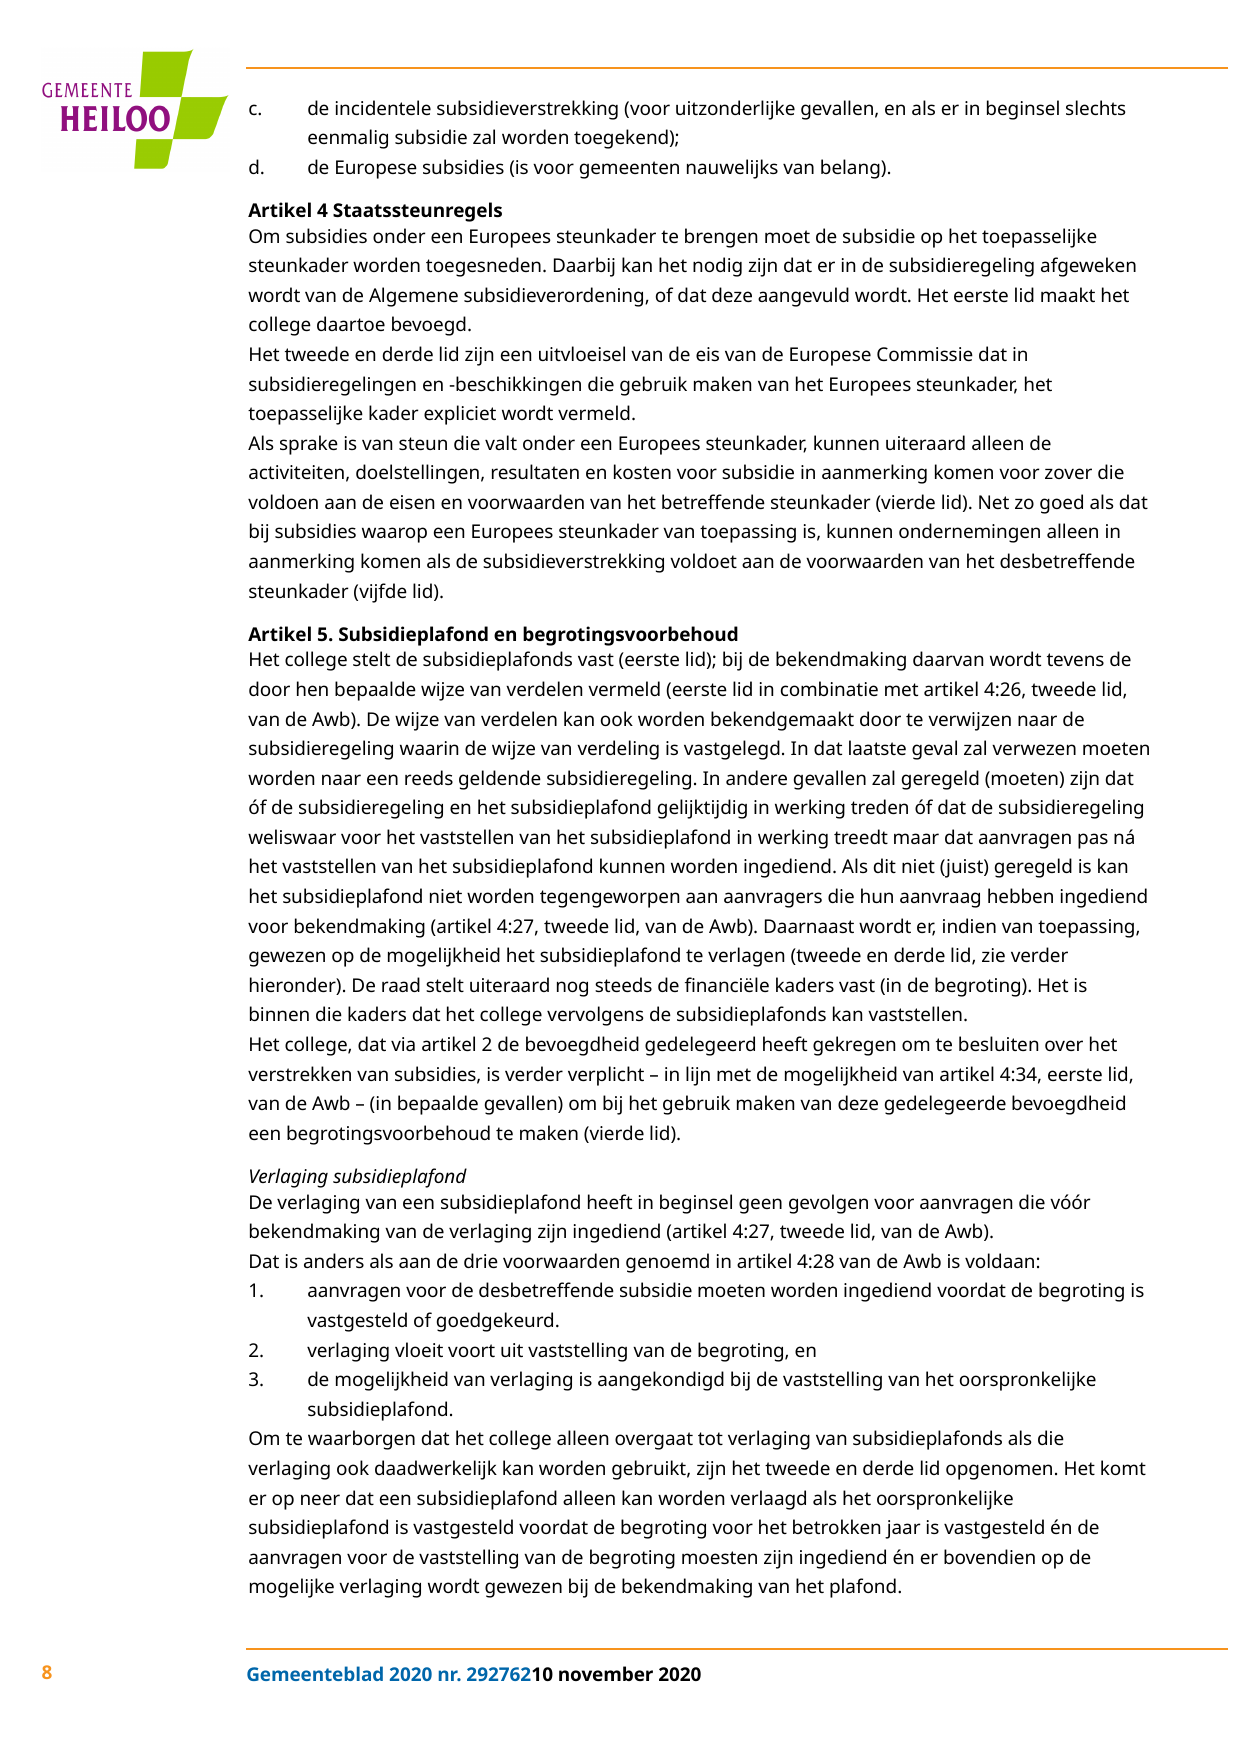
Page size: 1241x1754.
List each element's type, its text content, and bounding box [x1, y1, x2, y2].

list de incidentele subsidieverstrekking (voor uitzonderlijke gevallen, en als er in beginsel slechts eenmalig subsidie zal worden toegekend); [248, 95, 1152, 150]
text De verlaging van een subsidieplafond heeft in beginsel geen gevolgen voor aanvragen die vóór bekendmaking van de verlaging zijn ingediend (artikel 4:27, tweede lid, van de Awb). [248, 1189, 1152, 1244]
list de Europese subsidies (is voor gemeenten nauwelijks van belang). [248, 154, 1152, 180]
text Verlaging subsidieplafond [248, 1163, 1152, 1189]
text Artikel 4 Staatssteunregels [248, 197, 1152, 223]
text Dat is anders als aan de drie voorwaarden genoemd in artikel 4:28 van de Awb is voldaan: [248, 1248, 1152, 1274]
text Als sprake is van steun die valt onder een Europees steunkader, kunnen uiteraard alleen de activiteiten, doelstellingen, resultaten en kosten voor subsidie in aanmerking komen voor zover die voldoen aan de eisen en voorwaarden van het betreffende steunkader (vierde lid). Net zo goed als dat bij subsidies waarop een Europees steunkader van toepassing is, kunnen ondernemingen alleen in aanmerking komen als de subsidieverstrekking voldoet aan de voorwaarden van het desbetreffende steunkader (vijfde lid). [248, 430, 1152, 603]
text Het tweede en derde lid zijn een uitvloeisel van de eis van de Europese Commissie dat in subsidieregelingen en -beschikkingen die gebruik maken van het Europees steunkader, het toepasselijke kader expliciet wordt vermeld. [248, 341, 1152, 426]
list de mogelijkheid van verlaging is aangekondigd bij de vaststelling van het oorspronkelijke subsidieplafond. [248, 1366, 1152, 1422]
picture [41, 47, 231, 172]
text Om subsidies onder een Europees steunkader te brengen moet de subsidie op het toepasselijke steunkader worden toegesneden. Daarbij kan het nodig zijn dat er in de subsidieregeling afgeweken wordt van de Algemene subsidieverordening, of dat deze aangevuld wordt. Het eerste lid maakt het college daartoe bevoegd. [248, 223, 1152, 337]
text Om te waarborgen dat het college alleen overgaat tot verlaging van subsidieplafonds als die verlaging ook daadwerkelijk kan worden gebruikt, zijn het tweede en derde lid opgenomen. Het komt er op neer dat een subsidieplafond alleen kan worden verlaagd als het oorspronkelijke subsidieplafond is vastgesteld voordat de begroting voor het betrokken jaar is vastgesteld én de aanvragen voor de vaststelling van de begroting moesten zijn ingediend én er bovendien op de mogelijke verlaging wordt gewezen bij de bekendmaking van het plafond. [248, 1426, 1152, 1599]
text Het college stelt de subsidieplafonds vast (eerste lid); bij de bekendmaking daarvan wordt tevens de door hen bepaalde wijze van verdelen vermeld (eerste lid in combinatie met artikel 4:26, tweede lid, van de Awb). De wijze van verdelen kan ook worden bekendgemaakt door te verwijzen naar de subsidieregeling waarin de wijze van verdeling is vastgelegd. In dat laatste geval zal verwezen moeten worden naar een reeds geldende subsidieregeling. In andere gevallen zal geregeld (moeten) zijn dat óf de subsidieregeling en het subsidieplafond gelijktijdig in werking treden óf dat de subsidieregeling weliswaar voor het vaststellen van het subsidieplafond in werking treedt maar dat aanvragen pas ná het vaststellen van het subsidieplafond kunnen worden ingediend. Als dit niet (juist) geregeld is kan het subsidieplafond niet worden tegengeworpen aan aanvragers die hun aanvraag hebben ingediend voor bekendmaking (artikel 4:27, tweede lid, van de Awb). Daarnaast wordt er, indien van toepassing, gewezen op de mogelijkheid het subsidieplafond te verlagen (tweede en derde lid, zie verder hieronder). De raad stelt uiteraard nog steeds de financiële kaders vast (in de begroting). Het is binnen die kaders dat het college vervolgens de subsidieplafonds kan vaststellen. [248, 647, 1152, 1027]
list verlaging vloeit voort uit vaststelling van de begroting, en [248, 1337, 1152, 1362]
text Artikel 5. Subsidieplafond en begrotingsvoorbehoud [248, 621, 1152, 647]
list aanvragen voor de desbetreffende subsidie moeten worden ingediend voordat de begroting is vastgesteld of goedgekeurd. [248, 1278, 1152, 1333]
text Het college, dat via artikel 2 de bevoegdheid gedelegeerd heeft gekregen om te besluiten over het verstrekken van subsidies, is verder verplicht – in lijn met de mogelijkheid van artikel 4:34, eerste lid, van de Awb – (in bepaalde gevallen) om bij het gebruik maken van deze gedelegeerde bevoegdheid een begrotingsvoorbehoud te maken (vierde lid). [248, 1031, 1152, 1146]
